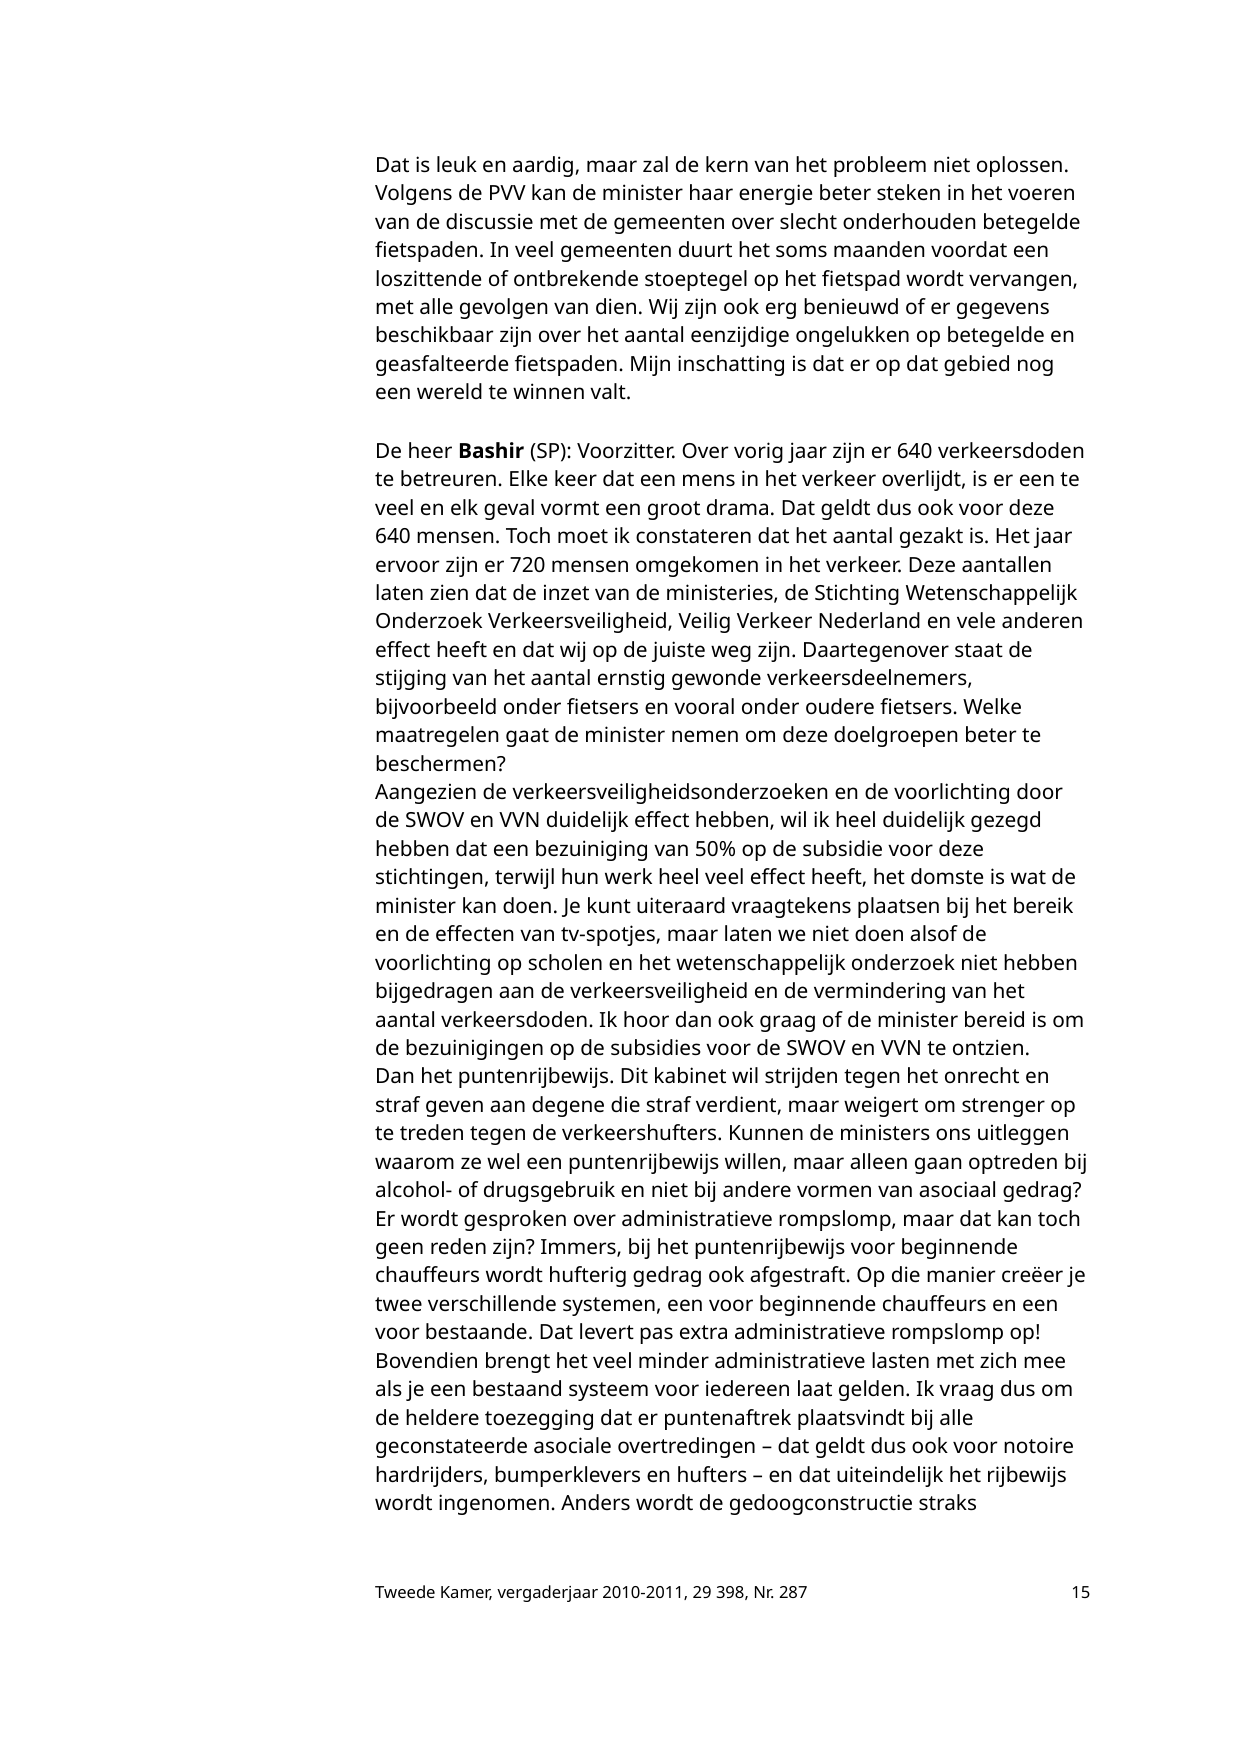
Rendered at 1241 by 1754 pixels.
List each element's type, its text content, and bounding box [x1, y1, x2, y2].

text Aangezien de verkeersveiligheidsonderzoeken en de voorlichting door de SWOV en VVN duidelijk effect hebben, wil ik heel duidelijk gezegd hebben dat een bezuiniging van 50% op de subsidie voor deze stichtingen, terwijl hun werk heel veel effect heeft, het domste is wat de minister kan doen. Je kunt uiteraard vraagtekens plaatsen bij het bereik en de effecten van tv-spotjes, maar laten we niet doen alsof de voorlichting op scholen en het wetenschappelijk onderzoek niet hebben bijgedragen aan de verkeersveiligheid en de vermindering van het aantal verkeersdoden. Ik hoor dan ook graag of de minister bereid is om de bezuinigingen op de subsidies voor de SWOV en VVN te ontzien. [375, 777, 1090, 1062]
text Dan het puntenrijbewijs. Dit kabinet wil strijden tegen het onrecht en straf geven aan degene die straf verdient, maar weigert om strenger op te treden tegen de verkeershufters. Kunnen de ministers ons uitleggen waarom ze wel een puntenrijbewijs willen, maar alleen gaan optreden bij alcohol- of drugsgebruik en niet bij andere vormen van asociaal gedrag? Er wordt gesproken over administratieve rompslomp, maar dat kan toch geen reden zijn? Immers, bij het puntenrijbewijs voor beginnende chauffeurs wordt hufterig gedrag ook afgestraft. Op die manier creëer je twee verschillende systemen, een voor beginnende chauffeurs en een voor bestaande. Dat levert pas extra administratieve rompslomp op! Bovendien brengt het veel minder administratieve lasten met zich mee als je een bestaand systeem voor iedereen laat gelden. Ik vraag dus om de heldere toezegging dat er puntenaftrek plaatsvindt bij alle geconstateerde asociale overtredingen – dat geldt dus ook voor notoire hardrijders, bumperklevers en hufters – en dat uiteindelijk het rijbewijs wordt ingenomen. Anders wordt de gedoogconstructie straks [375, 1062, 1090, 1517]
text Dat is leuk en aardig, maar zal de kern van het probleem niet oplossen. Volgens de PVV kan de minister haar energie beter steken in het voeren van de discussie met de gemeenten over slecht onderhouden betegelde fietspaden. In veel gemeenten duurt het soms maanden voordat een loszittende of ontbrekende stoeptegel op het fietspad wordt vervangen, met alle gevolgen van dien. Wij zijn ook erg benieuwd of er gegevens beschikbaar zijn over het aantal eenzijdige ongelukken op betegelde en geasfalteerde fietspaden. Mijn inschatting is dat er op dat gebied nog een wereld te winnen valt. [375, 150, 1090, 406]
text De heer Bashir (SP): Voorzitter. Over vorig jaar zijn er 640 verkeersdoden te betreuren. Elke keer dat een mens in het verkeer overlijdt, is er een te veel en elk geval vormt een groot drama. Dat geldt dus ook voor deze 640 mensen. Toch moet ik constateren dat het aantal gezakt is. Het jaar ervoor zijn er 720 mensen omgekomen in het verkeer. Deze aantallen laten zien dat de inzet van de ministeries, de Stichting Wetenschappelijk Onderzoek Verkeersveiligheid, Veilig Verkeer Nederland en vele anderen effect heeft en dat wij op de juiste weg zijn. Daartegenover staat de stijging van het aantal ernstig gewonde verkeersdeelnemers, bijvoorbeeld onder fietsers en vooral onder oudere fietsers. Welke maatregelen gaat de minister nemen om deze doelgroepen beter te beschermen? [375, 436, 1090, 777]
